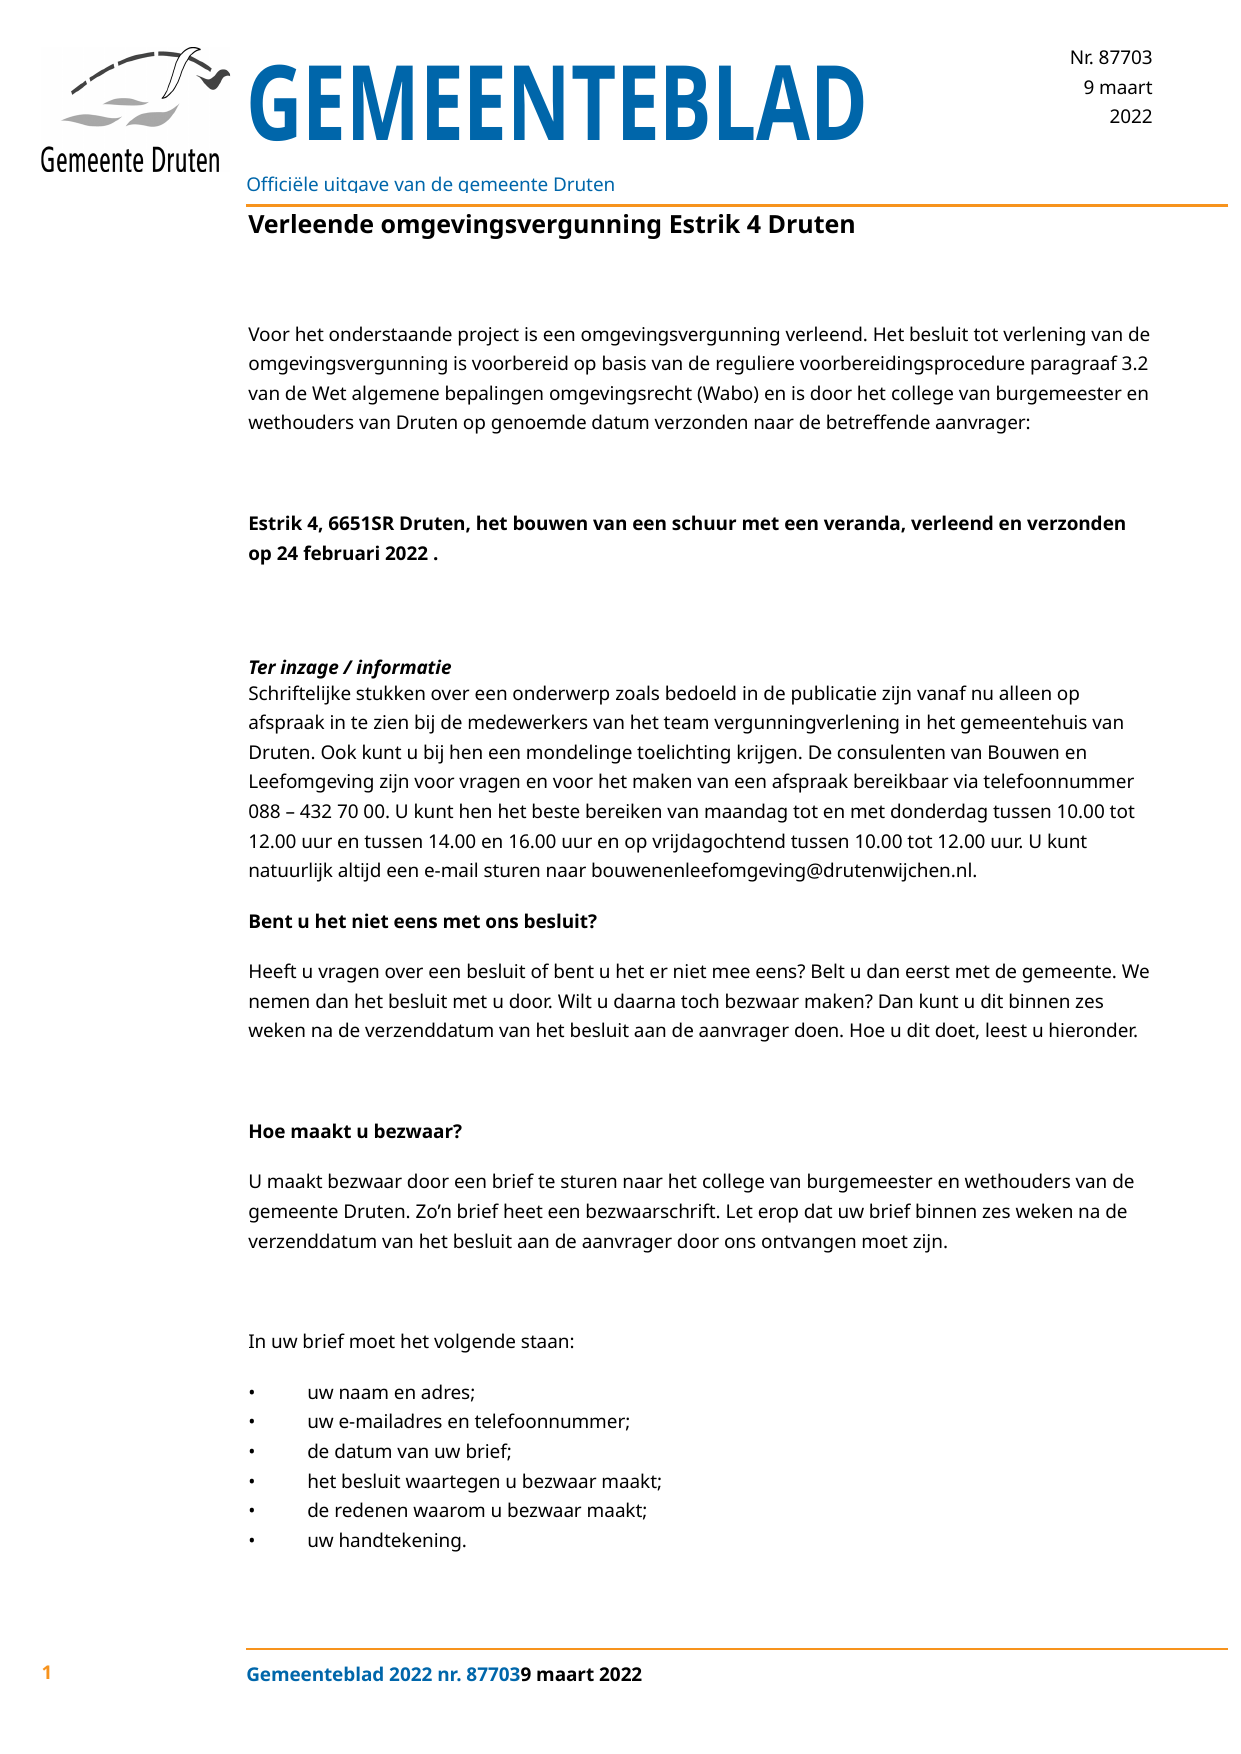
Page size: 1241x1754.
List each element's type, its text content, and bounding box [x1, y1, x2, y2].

list uw naam en adres; [248, 1379, 1152, 1405]
text Bent u het niet eens met ons besluit? [248, 908, 1152, 934]
text U maakt bezwaar door een brief te sturen naar het college van burgemeester en wethouders van de gemeente Druten. Zo’n brief heet een bezwaarschrift. Let erop dat uw brief binnen zes weken na de verzenddatum van het besluit aan de aanvrager door ons ontvangen moet zijn. [248, 1169, 1152, 1254]
text Hoe maakt u bezwaar? [248, 1118, 1152, 1144]
text Schriftelijke stukken over een onderwerp zoals bedoeld in de publicatie zijn vanaf nu alleen op afspraak in te zien bij de medewerkers van het team vergunningverlening in het gemeentehuis van Druten. Ook kunt u bij hen een mondelinge toelichting krijgen. De consulenten van Bouwen en Leefomgeving zijn voor vragen en voor het maken van een afspraak bereikbaar via telefoonnummer 088 – 432 70 00. U kunt hen het beste bereiken van maandag tot en met donderdag tussen 10.00 tot 12.00 uur en tussen 14.00 en 16.00 uur en op vrijdagochtend tussen 10.00 tot 12.00 uur. U kunt natuurlijk altijd een e-mail sturen naar bouwenenleefomgeving@drutenwijchen.nl. [248, 680, 1152, 883]
text In uw brief moet het volgende staan: [248, 1329, 1152, 1354]
text Heeft u vragen over een besluit of bent u het er niet mee eens? Belt u dan eerst met de gemeente. We nemen dan het besluit met u door. Wilt u daarna toch bezwaar maken? Dan kunt u dit binnen zes weken na de verzenddatum van het besluit aan de aanvrager doen. Hoe u dit doet, leest u hieronder. [248, 958, 1152, 1043]
text Estrik 4, 6651SR Druten, het bouwen van een schuur met een veranda, verleend en verzonden op 24 februari 2022 . [248, 510, 1152, 566]
list uw handtekening. [248, 1527, 1152, 1553]
text Ter inzage / informatie [248, 654, 1152, 680]
text Voor het onderstaande project is een omgevingsvergunning verleend. Het besluit tot verlening van de omgevingsvergunning is voorbereid op basis van de reguliere voorbereidingsprocedure paragraaf 3.2 van de Wet algemene bepalingen omgevingsrecht (Wabo) en is door het college van burgemeester en wethouders van Druten op genoemde datum verzonden naar de betreffende aanvrager: [248, 321, 1152, 435]
text Verleende omgevingsvergunning Estrik 4 Druten [248, 207, 1152, 241]
list uw e-mailadres en telefoonnummer; [248, 1409, 1152, 1434]
picture [41, 47, 231, 172]
list de redenen waarom u bezwaar maakt; [248, 1497, 1152, 1523]
list de datum van uw brief; [248, 1438, 1152, 1464]
list het besluit waartegen u bezwaar maakt; [248, 1468, 1152, 1494]
